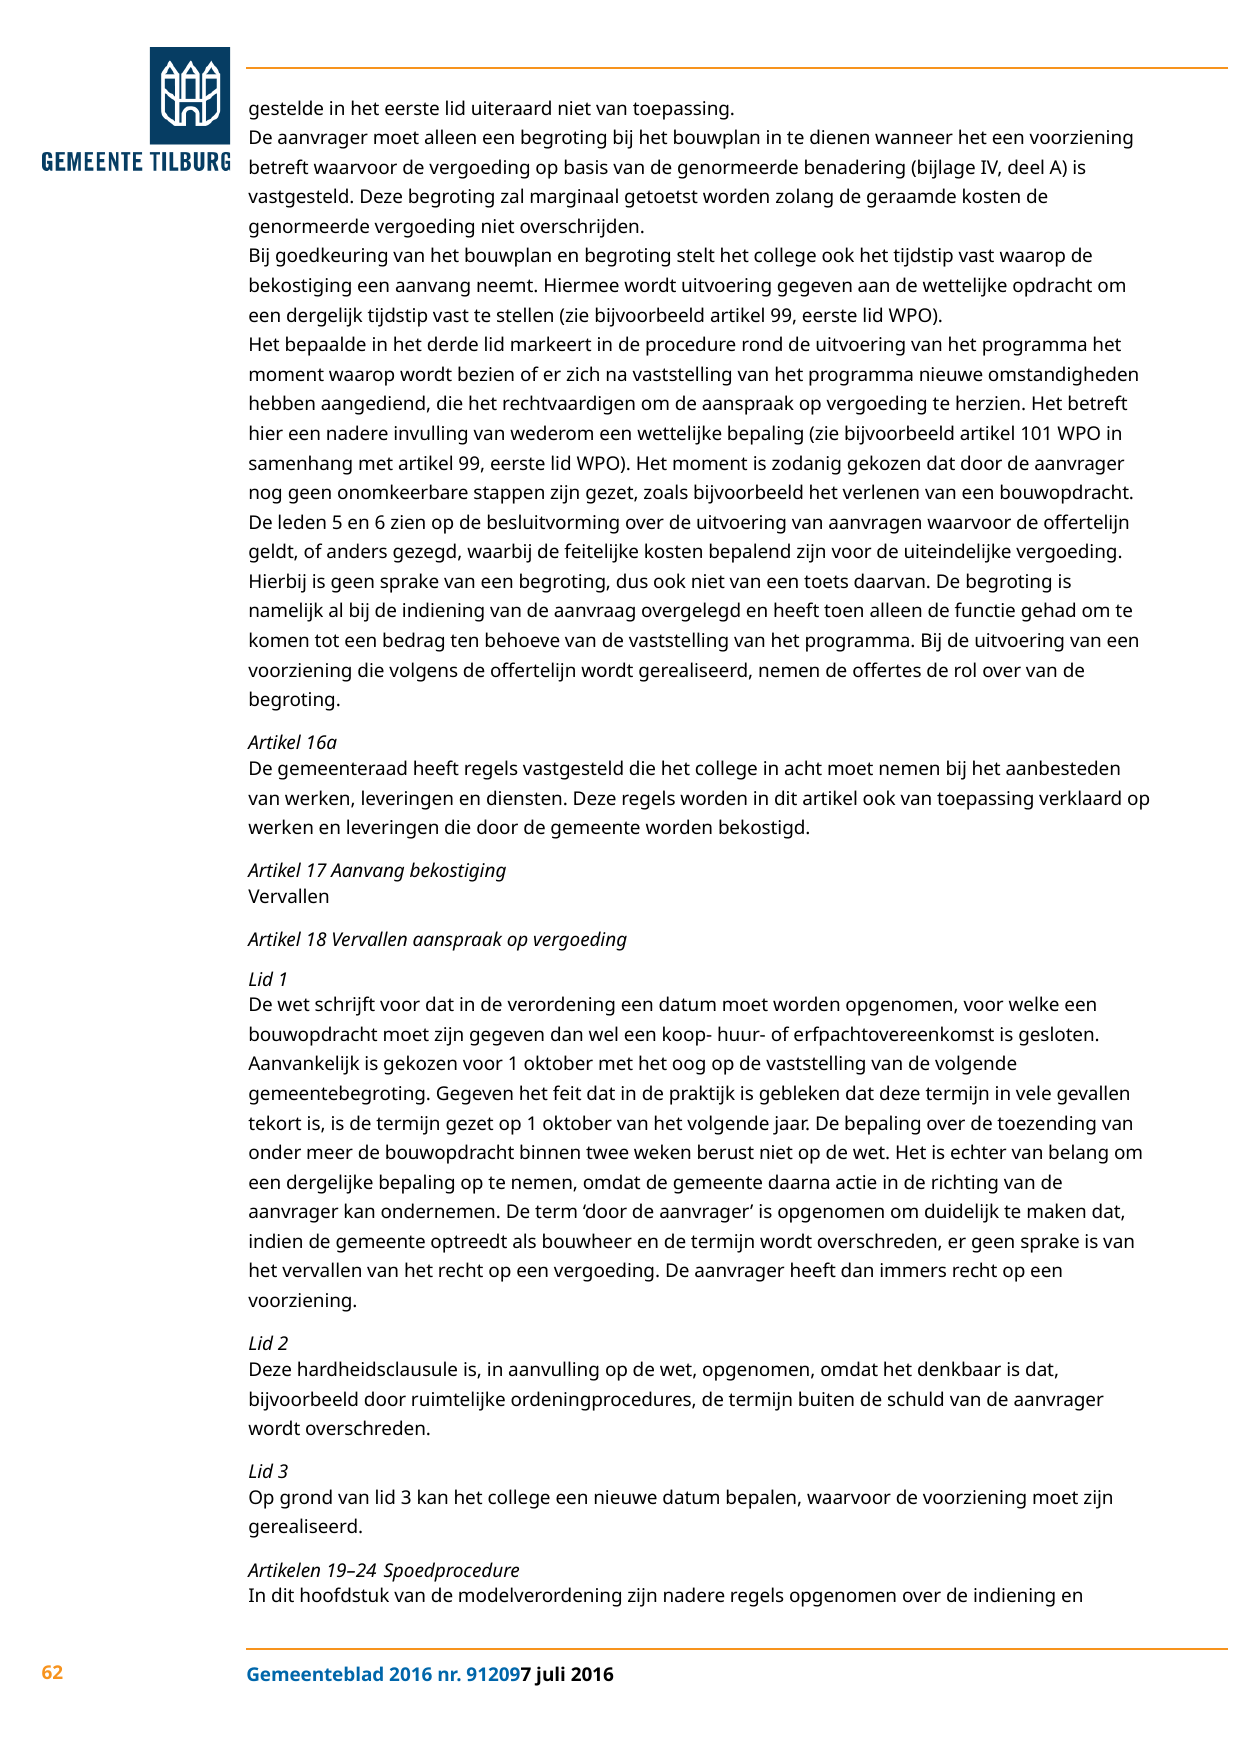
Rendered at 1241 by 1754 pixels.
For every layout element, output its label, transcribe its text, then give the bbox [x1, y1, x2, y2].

text Lid 3 [248, 1458, 1152, 1484]
text In dit hoofdstuk van de modelverordening zijn nadere regels opgenomen over de indiening en [248, 1583, 1152, 1608]
text De gemeenteraad heeft regels vastgesteld die het college in acht moet nemen bij het aanbesteden van werken, leveringen en diensten. Deze regels worden in dit artikel ook van toepassing verklaard op werken en leveringen die door de gemeente worden bekostigd. [248, 755, 1152, 840]
text Artikel 18 Vervallen aanspraak op vergoeding [248, 926, 1152, 952]
text Het bepaalde in het derde lid markeert in de procedure rond de uitvoering van het programma het moment waarop wordt bezien of er zich na vaststelling van het programma nieuwe omstandigheden hebben aangediend, die het rechtvaardigen om de aanspraak op vergoeding te herzien. Het betreft hier een nadere invulling van wederom een wettelijke bepaling (zie bijvoorbeeld artikel 101 WPO in samenhang met artikel 99, eerste lid WPO). Het moment is zodanig gekozen dat door de aanvrager nog geen onomkeerbare stappen zijn gezet, zoals bijvoorbeeld het verlenen van een bouwopdracht. [248, 331, 1152, 505]
text Lid 1 [248, 966, 1152, 991]
text Artikel 16a [248, 729, 1152, 755]
text Artikelen 19–24 Spoedprocedure [248, 1557, 1152, 1583]
text Artikel 17 Aanvang bekostiging [248, 858, 1152, 883]
text De aanvrager moet alleen een begroting bij het bouwplan in te dienen wanneer het een voorziening betreft waarvoor de vergoeding op basis van de genormeerde benadering (bijlage IV, deel A) is vastgesteld. Deze begroting zal marginaal getoetst worden zolang de geraamde kosten de genormeerde vergoeding niet overschrijden. [248, 124, 1152, 239]
text gestelde in het eerste lid uiteraard niet van toepassing. [248, 95, 1152, 121]
text De leden 5 en 6 zien op de besluitvorming over de uitvoering van aanvragen waarvoor de offertelijn geldt, of anders gezegd, waarbij de feitelijke kosten bepalend zijn voor de uiteindelijke vergoeding. Hierbij is geen sprake van een begroting, dus ook niet van een toets daarvan. De begroting is namelijk al bij de indiening van de aanvraag overgelegd en heeft toen alleen de functie gehad om te komen tot een bedrag ten behoeve van de vaststelling van het programma. Bij de uitvoering van een voorziening die volgens de offertelijn wordt gerealiseerd, nemen de offertes de rol over van de begroting. [248, 509, 1152, 712]
picture [41, 47, 231, 172]
text Lid 2 [248, 1330, 1152, 1356]
text Op grond van lid 3 kan het college een nieuwe datum bepalen, waarvoor de voorziening moet zijn gerealiseerd. [248, 1484, 1152, 1539]
text Vervallen [248, 883, 1152, 909]
text Bij goedkeuring van het bouwplan en begroting stelt het college ook het tijdstip vast waarop de bekostiging een aanvang neemt. Hiermee wordt uitvoering gegeven aan de wettelijke opdracht om een dergelijk tijdstip vast te stellen (zie bijvoorbeeld artikel 99, eerste lid WPO). [248, 243, 1152, 328]
text De wet schrijft voor dat in de verordening een datum moet worden opgenomen, voor welke een bouwopdracht moet zijn gegeven dan wel een koop- huur- of erfpachtovereenkomst is gesloten. Aanvankelijk is gekozen voor 1 oktober met het oog op de vaststelling van de volgende gemeentebegroting. Gegeven het feit dat in de praktijk is gebleken dat deze termijn in vele gevallen tekort is, is de termijn gezet op 1 oktober van het volgende jaar. De bepaling over de toezending van onder meer de bouwopdracht binnen twee weken berust niet op de wet. Het is echter van belang om een dergelijke bepaling op te nemen, omdat de gemeente daarna actie in de richting van de aanvrager kan ondernemen. De term ‘door de aanvrager’ is opgenomen om duidelijk te maken dat, indien de gemeente optreedt als bouwheer en de termijn wordt overschreden, er geen sprake is van het vervallen van het recht op een vergoeding. De aanvrager heeft dan immers recht op een voorziening. [248, 991, 1152, 1313]
text Deze hardheidsclausule is, in aanvulling op de wet, opgenomen, omdat het denkbaar is dat, bijvoorbeeld door ruimtelijke ordeningprocedures, de termijn buiten de schuld van de aanvrager wordt overschreden. [248, 1356, 1152, 1441]
